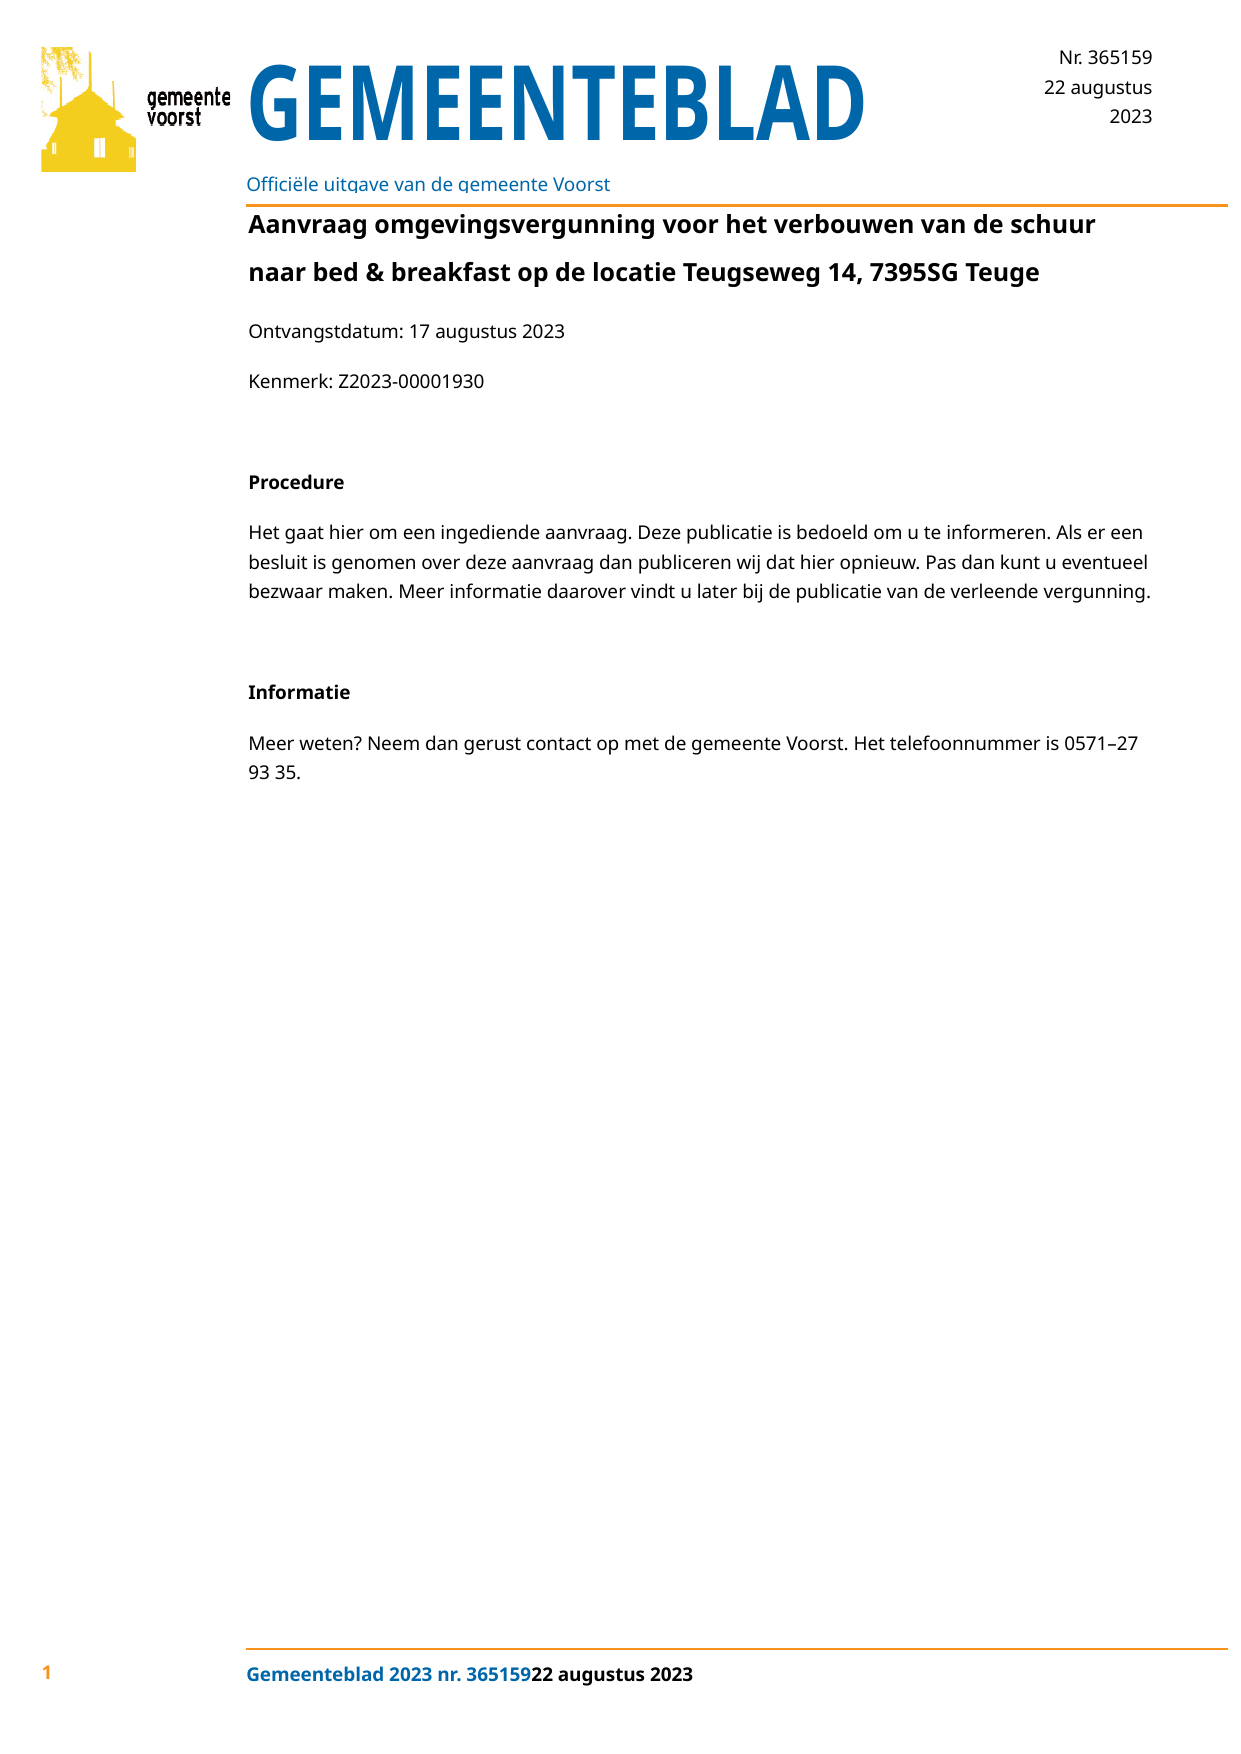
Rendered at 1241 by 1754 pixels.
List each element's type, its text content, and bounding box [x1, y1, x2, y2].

text Het gaat hier om een ingediende aanvraag. Deze publicatie is bedoeld om u te informeren. Als er een besluit is genomen over deze aanvraag dan publiceren wij dat hier opnieuw. Pas dan kunt u eventueel bezwaar maken. Meer informatie daarover vindt u later bij de publicatie van de verleende vergunning. [248, 519, 1152, 604]
text Informatie [248, 679, 1152, 705]
picture [41, 47, 231, 172]
text Meer weten? Neem dan gerust contact op met de gemeente Voorst. Het telefoonnummer is 0571–27 93 35. [248, 730, 1152, 785]
text Aanvraag omgevingsvergunning voor het verbouwen van de schuur naar bed & breakfast op de locatie Teugseweg 14, 7395SG Teuge [248, 207, 1152, 288]
text Kenmerk: Z2023-00001930 [248, 368, 1152, 394]
text Ontvangstdatum: 17 augustus 2023 [248, 318, 1152, 344]
text Procedure [248, 469, 1152, 495]
